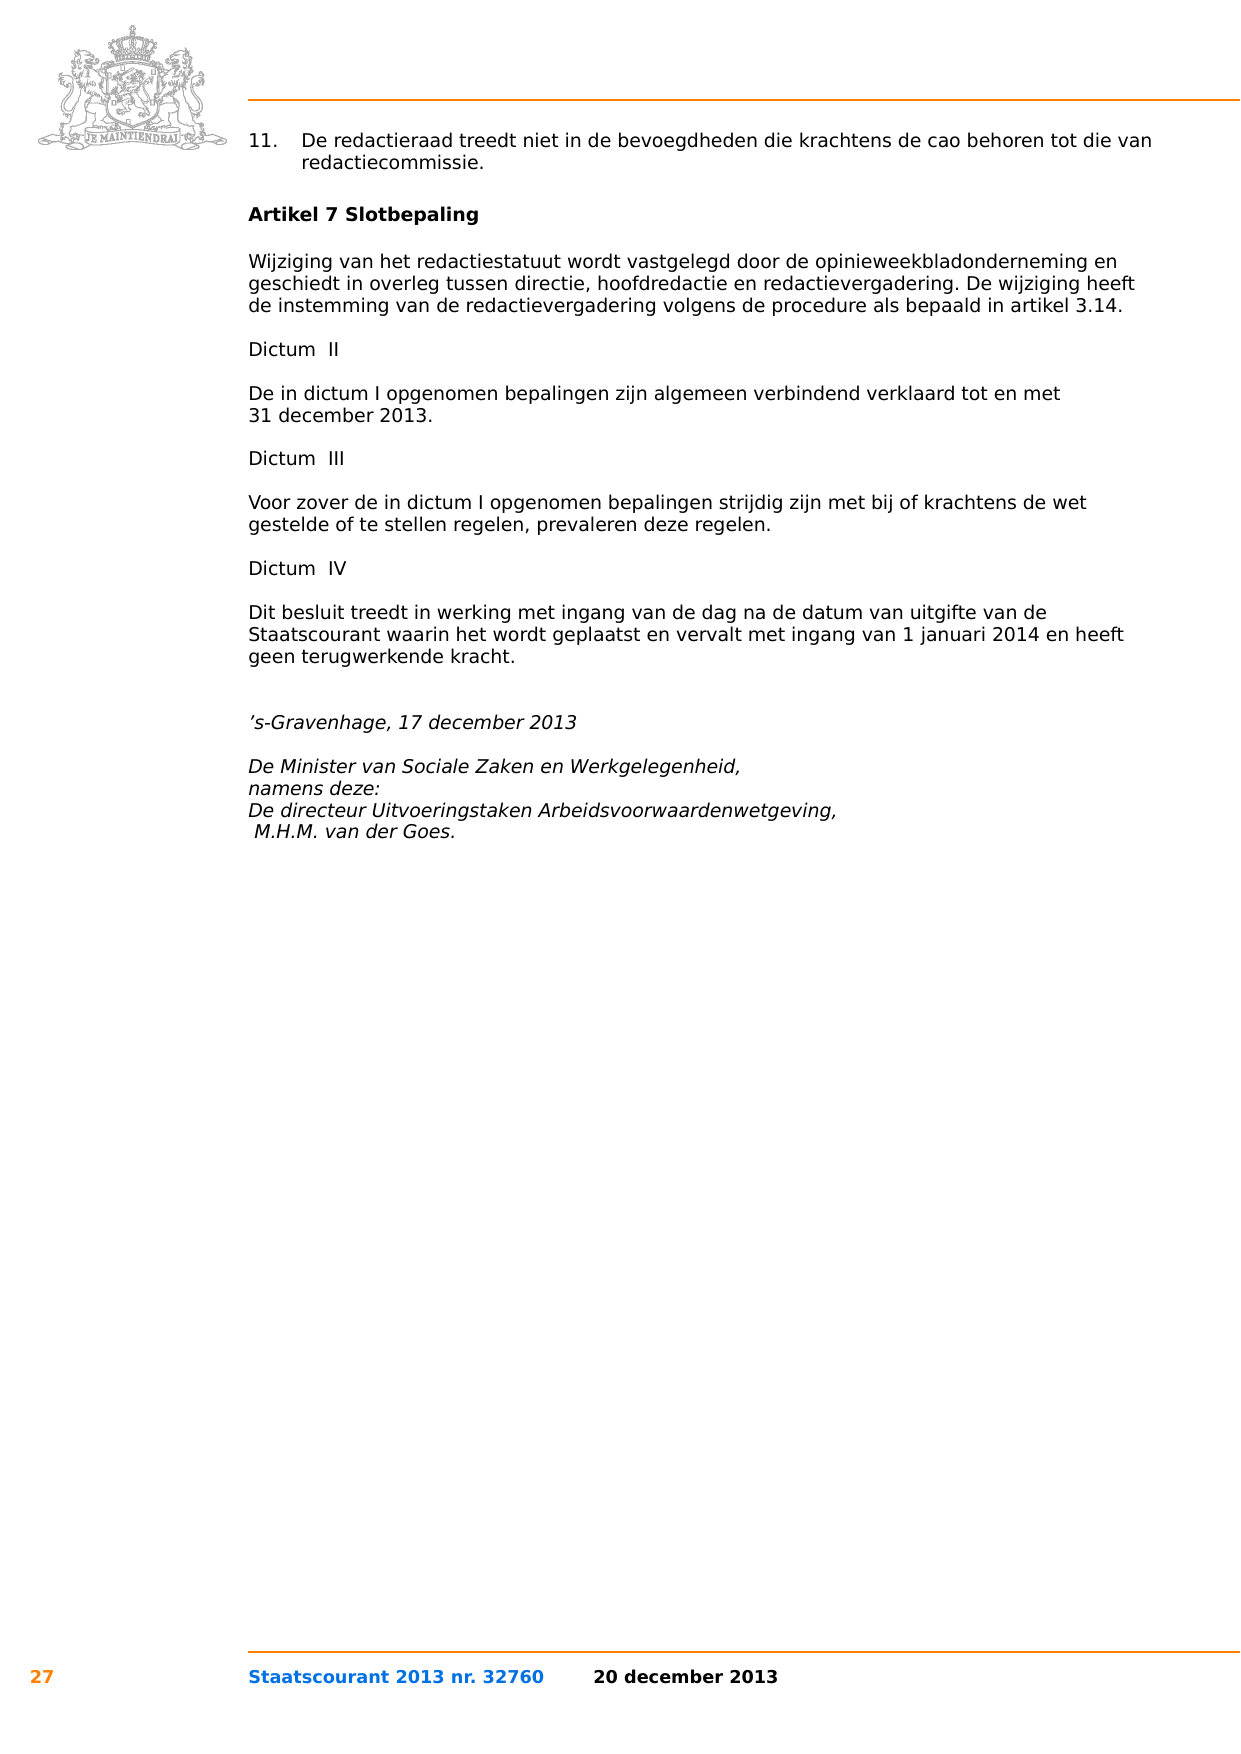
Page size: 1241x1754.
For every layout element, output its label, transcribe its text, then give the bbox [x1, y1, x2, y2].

text Dictum II [248, 339, 1163, 361]
text Dit besluit treedt in werking met ingang van de dag na de datum van uitgifte van de Staatscourant waarin het wordt geplaatst en vervalt met ingang van 1 januari 2014 en heeft geen terugwerkende kracht. [248, 602, 1163, 668]
picture [38, 25, 227, 150]
text De in dictum I opgenomen bepalingen zijn algemeen verbindend verklaard tot en met 31 december 2013. [248, 382, 1163, 426]
text Voor zover de in dictum I opgenomen bepalingen strijdig zijn met bij of krachtens de wet gestelde of te stellen regelen, prevaleren deze regelen. [248, 492, 1163, 536]
text ’s-Gravenhage, 17 december 2013 [248, 712, 1163, 734]
text 11. De redactieraad treedt niet in de bevoegdheden die krachtens de cao behoren tot die van redactiecommissie. [248, 130, 1163, 174]
text Dictum III [248, 448, 1163, 470]
text Wijziging van het redactiestatuut wordt vastgelegd door de opinieweekbladonderneming en geschiedt in overleg tussen directie, hoofdredactie en redactievergadering. De wijziging heeft de instemming van de redactievergadering volgens de procedure als bepaald in artikel 3.14. [248, 251, 1163, 317]
subtitle Artikel 7 Slotbepaling [248, 204, 1163, 226]
text Dictum IV [248, 558, 1163, 580]
text De Minister van Sociale Zaken en Werkgelegenheid, namens deze: De directeur Uitvoeringstaken Arbeidsvoorwaardenwetgeving, M.H.M. van der Goes. [248, 756, 1163, 843]
